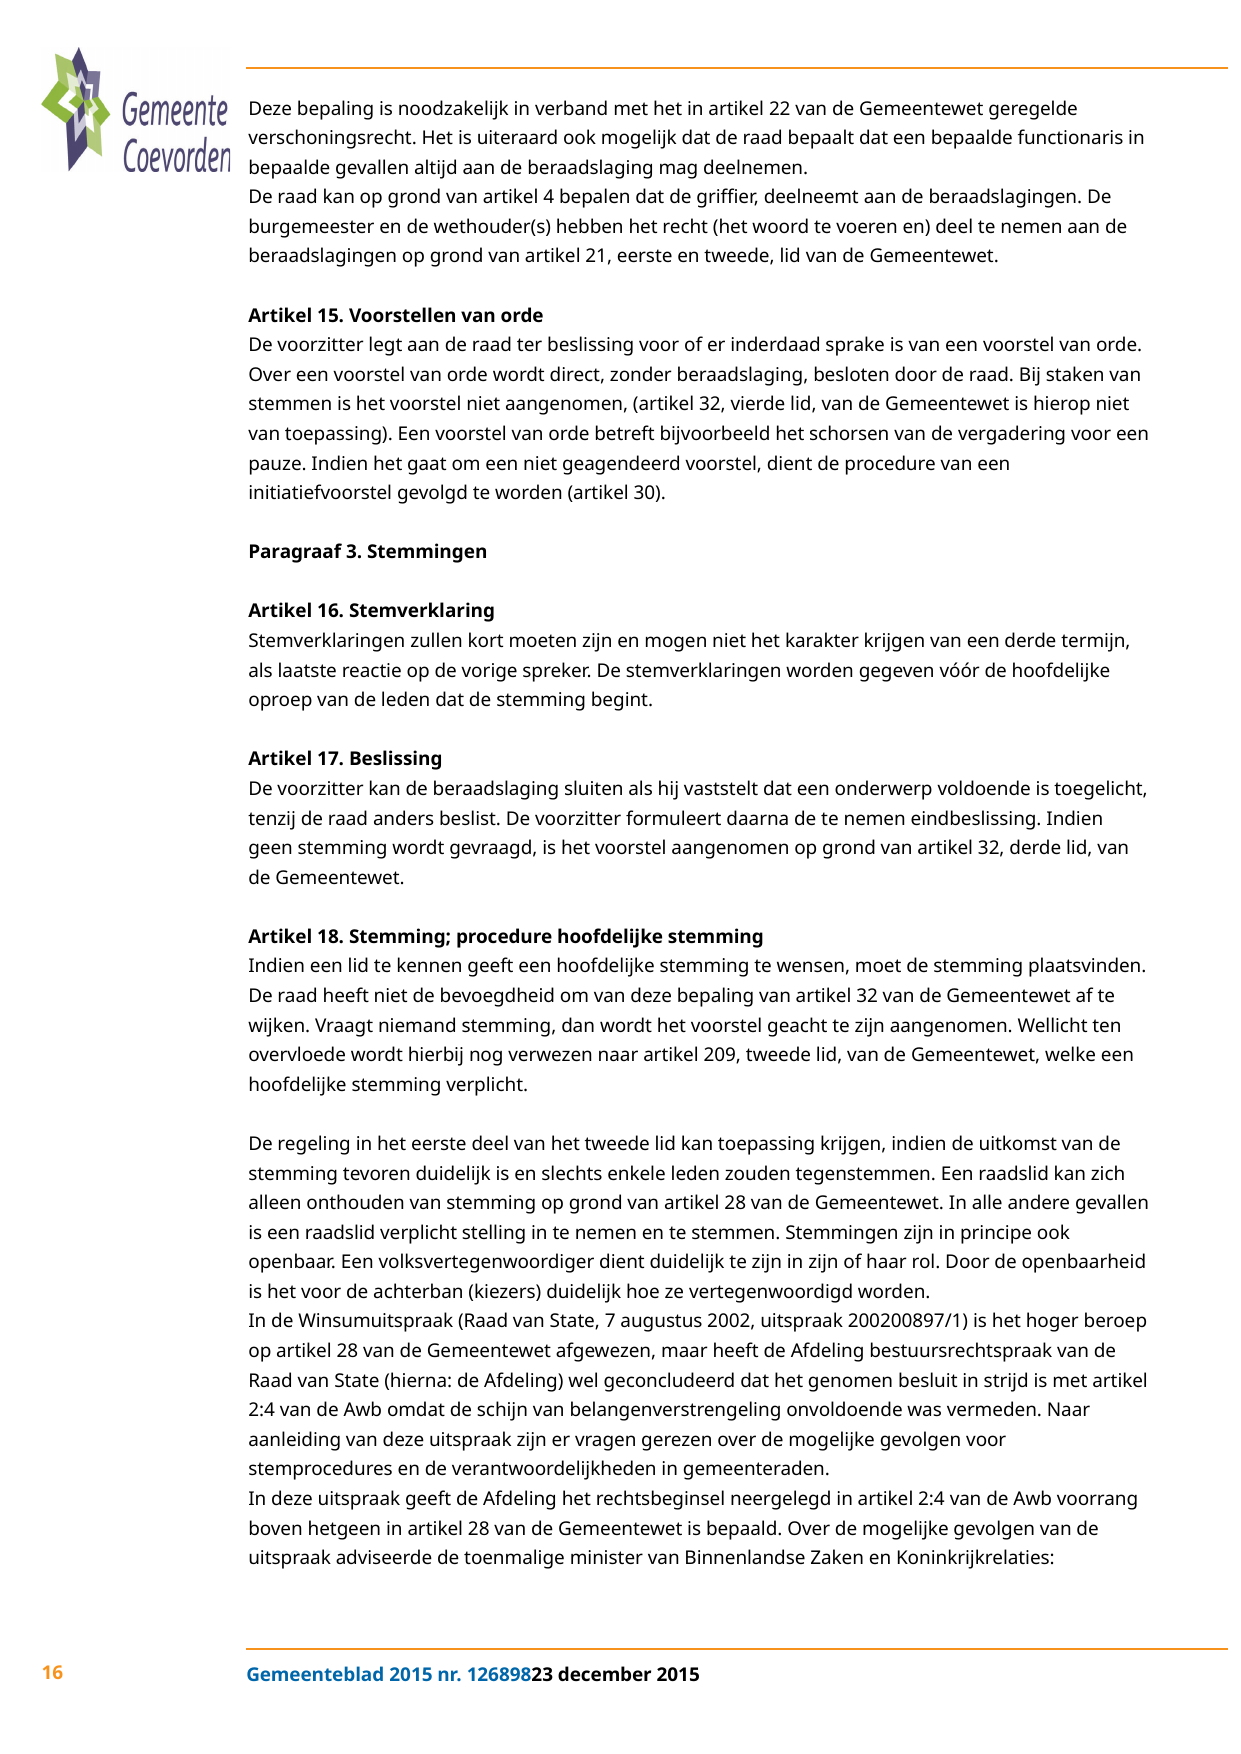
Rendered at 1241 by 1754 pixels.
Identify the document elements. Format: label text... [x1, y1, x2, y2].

text Stemverklaringen zullen kort moeten zijn en mogen niet het karakter krijgen van een derde termijn, als laatste reactie op de vorige spreker. De stemverklaringen worden gegeven vóór de hoofdelijke oproep van de leden dat de stemming begint. [248, 627, 1152, 712]
text Artikel 18. Stemming; procedure hoofdelijke stemming [248, 923, 1152, 949]
picture [41, 47, 231, 172]
text In deze uitspraak geeft de Afdeling het rechtsbeginsel neergelegd in artikel 2:4 van de Awb voorrang boven hetgeen in artikel 28 van de Gemeentewet is bepaald. Over de mogelijke gevolgen van de uitspraak adviseerde de toenmalige minister van Binnenlandse Zaken en Koninkrijkrelaties: [248, 1485, 1152, 1570]
text Paragraaf 3. Stemmingen [248, 538, 1152, 564]
text Indien een lid te kennen geeft een hoofdelijke stemming te wensen, moet de stemming plaatsvinden. De raad heeft niet de bevoegdheid om van deze bepaling van artikel 32 van de Gemeentewet af te wijken. Vraagt niemand stemming, dan wordt het voorstel geacht te zijn aangenomen. Wellicht ten overvloede wordt hierbij nog verwezen naar artikel 209, tweede lid, van de Gemeentewet, welke een hoofdelijke stemming verplicht. [248, 953, 1152, 1097]
text Artikel 15. Voorstellen van orde [248, 302, 1152, 328]
text De regeling in het eerste deel van het tweede lid kan toepassing krijgen, indien de uitkomst van de stemming tevoren duidelijk is en slechts enkele leden zouden tegenstemmen. Een raadslid kan zich alleen onthouden van stemming op grond van artikel 28 van de Gemeentewet. In alle andere gevallen is een raadslid verplicht stelling in te nemen en te stemmen. Stemmingen zijn in principe ook openbaar. Een volksvertegenwoordiger dient duidelijk te zijn in zijn of haar rol. Door de openbaarheid is het voor de achterban (kiezers) duidelijk hoe ze vertegenwoordigd worden. [248, 1130, 1152, 1304]
text De voorzitter kan de beraadslaging sluiten als hij vaststelt dat een onderwerp voldoende is toegelicht, tenzij de raad anders beslist. De voorzitter formuleert daarna de te nemen eindbeslissing. Indien geen stemming wordt gevraagd, is het voorstel aangenomen op grond van artikel 32, derde lid, van de Gemeentewet. [248, 775, 1152, 890]
text De voorzitter legt aan de raad ter beslissing voor of er inderdaad sprake is van een voorstel van orde. Over een voorstel van orde wordt direct, zonder beraadslaging, besloten door de raad. Bij staken van stemmen is het voorstel niet aangenomen, (artikel 32, vierde lid, van de Gemeentewet is hierop niet van toepassing). Een voorstel van orde betreft bijvoorbeeld het schorsen van de vergadering voor een pauze. Indien het gaat om een niet geagendeerd voorstel, dient de procedure van een initiatiefvoorstel gevolgd te worden (artikel 30). [248, 331, 1152, 505]
text Artikel 16. Stemverklaring [248, 598, 1152, 623]
text Deze bepaling is noodzakelijk in verband met het in artikel 22 van de Gemeentewet geregelde verschoningsrecht. Het is uiteraard ook mogelijk dat de raad bepaalt dat een bepaalde functionaris in bepaalde gevallen altijd aan de beraadslaging mag deelnemen. [248, 95, 1152, 180]
text Artikel 17. Beslissing [248, 746, 1152, 771]
text De raad kan op grond van artikel 4 bepalen dat de griffier, deelneemt aan de beraadslagingen. De burgemeester en de wethouder(s) hebben het recht (het woord te voeren en) deel te nemen aan de beraadslagingen op grond van artikel 21, eerste en tweede, lid van de Gemeentewet. [248, 183, 1152, 268]
text In de Winsumuitspraak (Raad van State, 7 augustus 2002, uitspraak 200200897/1) is het hoger beroep op artikel 28 van de Gemeentewet afgewezen, maar heeft de Afdeling bestuursrechtspraak van de Raad van State (hierna: de Afdeling) wel geconcludeerd dat het genomen besluit in strijd is met artikel 2:4 van de Awb omdat de schijn van belangenverstrengeling onvoldoende was vermeden. Naar aanleiding van deze uitspraak zijn er vragen gerezen over de mogelijke gevolgen voor stemprocedures en de verantwoordelijkheden in gemeenteraden. [248, 1308, 1152, 1481]
